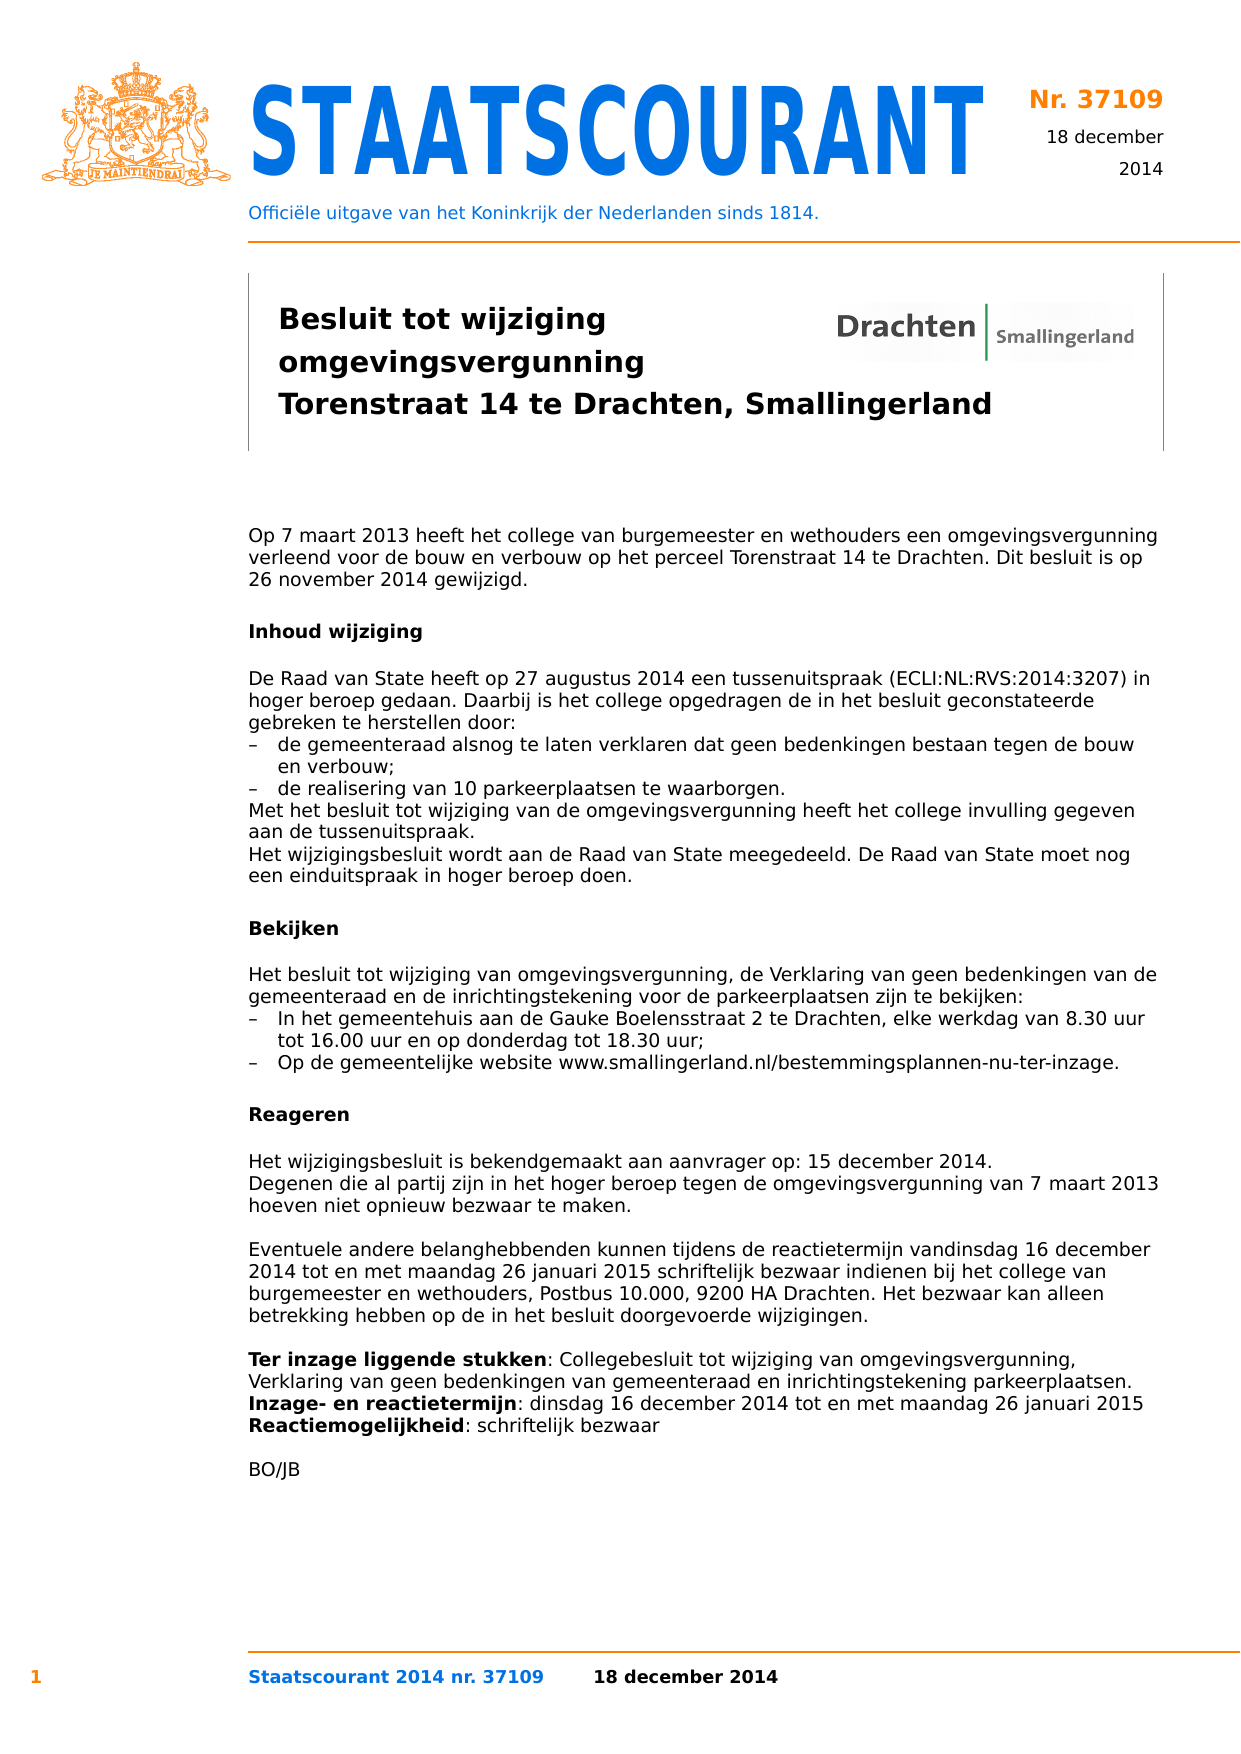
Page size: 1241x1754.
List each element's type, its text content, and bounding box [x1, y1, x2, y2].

table_cell 2014 [998, 153, 1240, 203]
table_cell 18 december [998, 121, 1240, 153]
text Eventuele andere belanghebbenden kunnen tijdens de reactietermijn vandinsdag 16 december 2014 tot en met maandag 26 januari 2015 schriftelijk bezwaar indienen bij het college van burgemeester en wethouders, Postbus 10.000, 9200 HA Drachten. Het bezwaar kan alleen betrekking hebben op de in het besluit doorgevoerde wijzigingen. [248, 1239, 1163, 1327]
subtitle Bekijken [248, 917, 1163, 939]
text Degenen die al partij zijn in het hoger beroep tegen de omgevingsvergunning van 7 maart 2013 hoeven niet opnieuw bezwaar te maken. [248, 1173, 1163, 1217]
subtitle Besluit tot wijziging omgevingsvergunning Torenstraat 14 te Drachten, Smallingerland [249, 273, 1163, 451]
text BO/JB [248, 1459, 1163, 1481]
text – de realisering van 10 parkeerplaatsen te waarborgen. [248, 777, 1163, 799]
table_header Nr. 37109 [998, 62, 1240, 121]
text Inzage- en reactietermijn: dinsdag 16 december 2014 tot en met maandag 26 januari 2015 [248, 1393, 1163, 1415]
text Het besluit tot wijziging van omgevingsvergunning, de Verklaring van geen bedenkingen van de gemeenteraad en de inrichtingstekening voor de parkeerplaatsen zijn te bekijken: [248, 964, 1163, 1008]
text – Op de gemeentelijke website www.smallingerland.nl/bestemmingsplannen-nu-ter-inzage. [248, 1052, 1163, 1074]
subtitle Inhoud wijziging [248, 621, 1163, 643]
text Met het besluit tot wijziging van de omgevingsvergunning heeft het college invulling gegeven aan de tussenuitspraak. [248, 799, 1163, 843]
text Op 7 maart 2013 heeft het college van burgemeester en wethouders een omgevingsvergunning verleend voor de bouw en verbouw op het perceel Torenstraat 14 te Drachten. Dit besluit is op 26 november 2014 gewijzigd. [248, 525, 1163, 591]
picture [838, 302, 1134, 362]
picture [41, 62, 231, 186]
subtitle Reageren [248, 1104, 1163, 1126]
text – de gemeenteraad alsnog te laten verklaren dat geen bedenkingen bestaan tegen de bouw en verbouw; [248, 733, 1163, 777]
text De Raad van State heeft op 27 augustus 2014 een tussenuitspraak (ECLI:NL:RVS:2014:3207) in hoger beroep gedaan. Daarbij is het college opgedragen de in het besluit geconstateerde gebreken te herstellen door: [248, 668, 1163, 733]
text Het wijzigingsbesluit wordt aan de Raad van State meegedeeld. De Raad van State moet nog een einduitspraak in hoger beroep doen. [248, 843, 1163, 887]
text Het wijzigingsbesluit is bekendgemaakt aan aanvrager op: 15 december 2014. [248, 1151, 1163, 1173]
table_header [25, 62, 248, 241]
table_cell Officiële uitgave van het Koninkrijk der Nederlanden sinds 1814. [248, 203, 1240, 241]
table_header STAATSCOURANT [248, 62, 998, 203]
text – In het gemeentehuis aan de Gauke Boelensstraat 2 te Drachten, elke werkdag van 8.30 uur tot 16.00 uur en op donderdag tot 18.30 uur; [248, 1008, 1163, 1052]
text Ter inzage liggende stukken: Collegebesluit tot wijziging van omgevingsvergunning, Verklaring van geen bedenkingen van gemeenteraad en inrichtingstekening parkeerplaatsen. [248, 1349, 1163, 1393]
text Reactiemogelijkheid: schriftelijk bezwaar [248, 1415, 1163, 1437]
